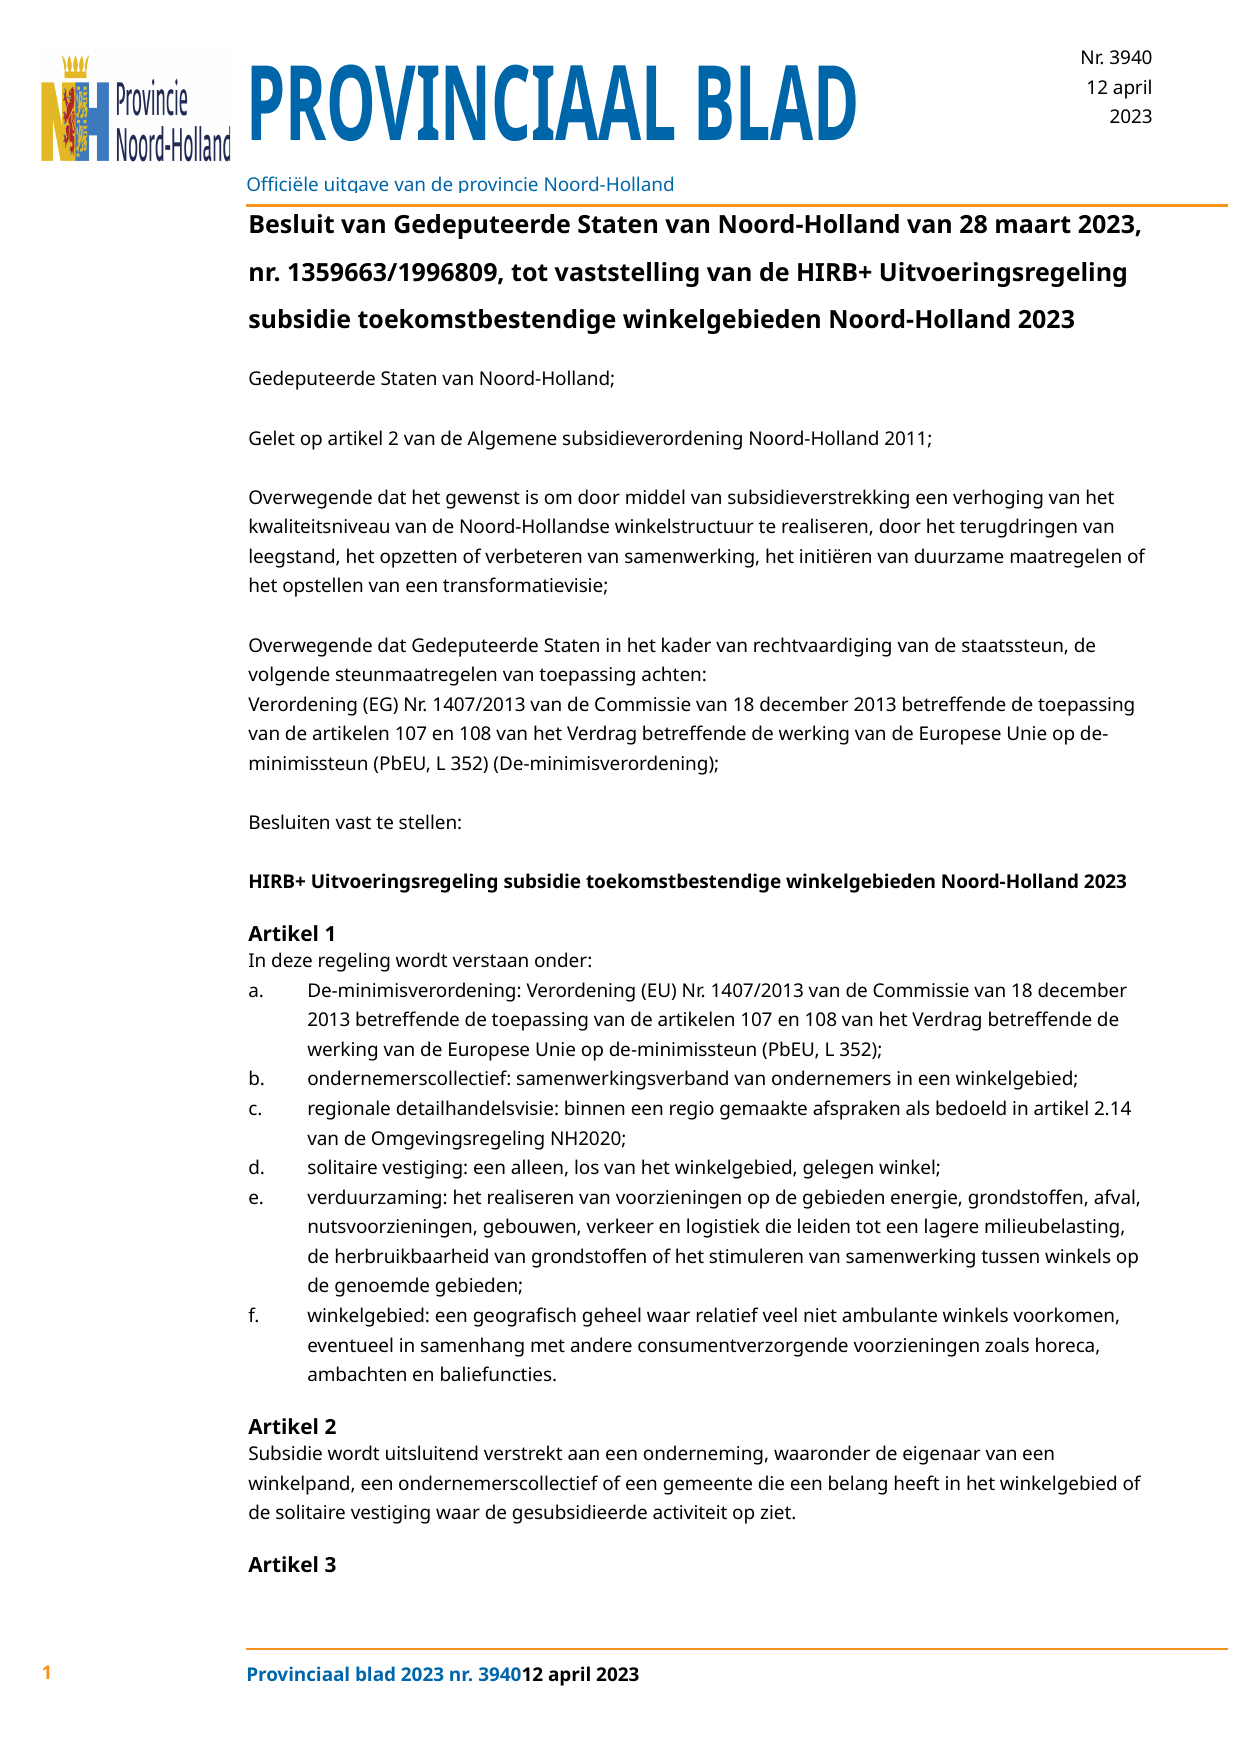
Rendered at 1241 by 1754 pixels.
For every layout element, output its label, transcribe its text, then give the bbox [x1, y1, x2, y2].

text Verordening (EG) Nr. 1407/2013 van de Commissie van 18 december 2013 betreffende de toepassing van de artikelen 107 en 108 van het Verdrag betreffende de werking van de Europese Unie op de-minimissteun (PbEU, L 352) (De-minimisverordening); [248, 691, 1152, 776]
list verduurzaming: het realiseren van voorzieningen op de gebieden energie, grondstoffen, afval, nutsvoorzieningen, gebouwen, verkeer en logistiek die leiden tot een lagere milieubelasting, de herbruikbaarheid van grondstoffen of het stimuleren van samenwerking tussen winkels op de genoemde gebieden; [248, 1184, 1152, 1298]
list De-minimisverordening: Verordening (EU) Nr. 1407/2013 van de Commissie van 18 december 2013 betreffende de toepassing van de artikelen 107 en 108 van het Verdrag betreffende de werking van de Europese Unie op de-minimissteun (PbEU, L 352); [248, 977, 1152, 1062]
list ondernemerscollectief: samenwerkingsverband van ondernemers in een winkelgebied; [248, 1066, 1152, 1091]
picture [41, 47, 231, 172]
text Subsidie wordt uitsluitend verstrekt aan een onderneming, waaronder de eigenaar van een winkelpand, een ondernemerscollectief of een gemeente die een belang heeft in het winkelgebied of de solitaire vestiging waar de gesubsidieerde activiteit op ziet. [248, 1440, 1152, 1525]
list solitaire vestiging: een alleen, los van het winkelgebied, gelegen winkel; [248, 1154, 1152, 1180]
list regionale detailhandelsvisie: binnen een regio gemaakte afspraken als bedoeld in artikel 2.14 van de Omgevingsregeling NH2020; [248, 1095, 1152, 1151]
text Gelet op artikel 2 van de Algemene subsidieverordening Noord-Holland 2011; [248, 425, 1152, 450]
text Artikel 3 [248, 1550, 1152, 1578]
text HIRB+ Uitvoeringsregeling subsidie toekomstbestendige winkelgebieden Noord-Holland 2023 [248, 868, 1152, 894]
list winkelgebied: een geografisch geheel waar relatief veel niet ambulante winkels voorkomen, eventueel in samenhang met andere consumentverzorgende voorzieningen zoals horeca, ambachten en baliefuncties. [248, 1302, 1152, 1387]
text Artikel 2 [248, 1412, 1152, 1440]
text Artikel 1 [248, 919, 1152, 947]
text Overwegende dat het gewenst is om door middel van subsidieverstrekking een verhoging van het kwaliteitsniveau van de Noord-Hollandse winkelstructuur te realiseren, door het terugdringen van leegstand, het opzetten of verbeteren van samenwerking, het initiëren van duurzame maatregelen of het opstellen van een transformatievisie; [248, 484, 1152, 598]
text Overwegende dat Gedeputeerde Staten in het kader van rechtvaardiging van de staatssteun, de volgende steunmaatregelen van toepassing achten: [248, 632, 1152, 687]
text In deze regeling wordt verstaan onder: [248, 947, 1152, 973]
text Besluit van Gedeputeerde Staten van Noord-Holland van 28 maart 2023, nr. 1359663/1996809, tot vaststelling van de HIRB+ Uitvoeringsregeling subsidie toekomstbestendige winkelgebieden Noord-Holland 2023 [248, 207, 1152, 336]
text Besluiten vast te stellen: [248, 809, 1152, 835]
text Gedeputeerde Staten van Noord-Holland; [248, 366, 1152, 391]
